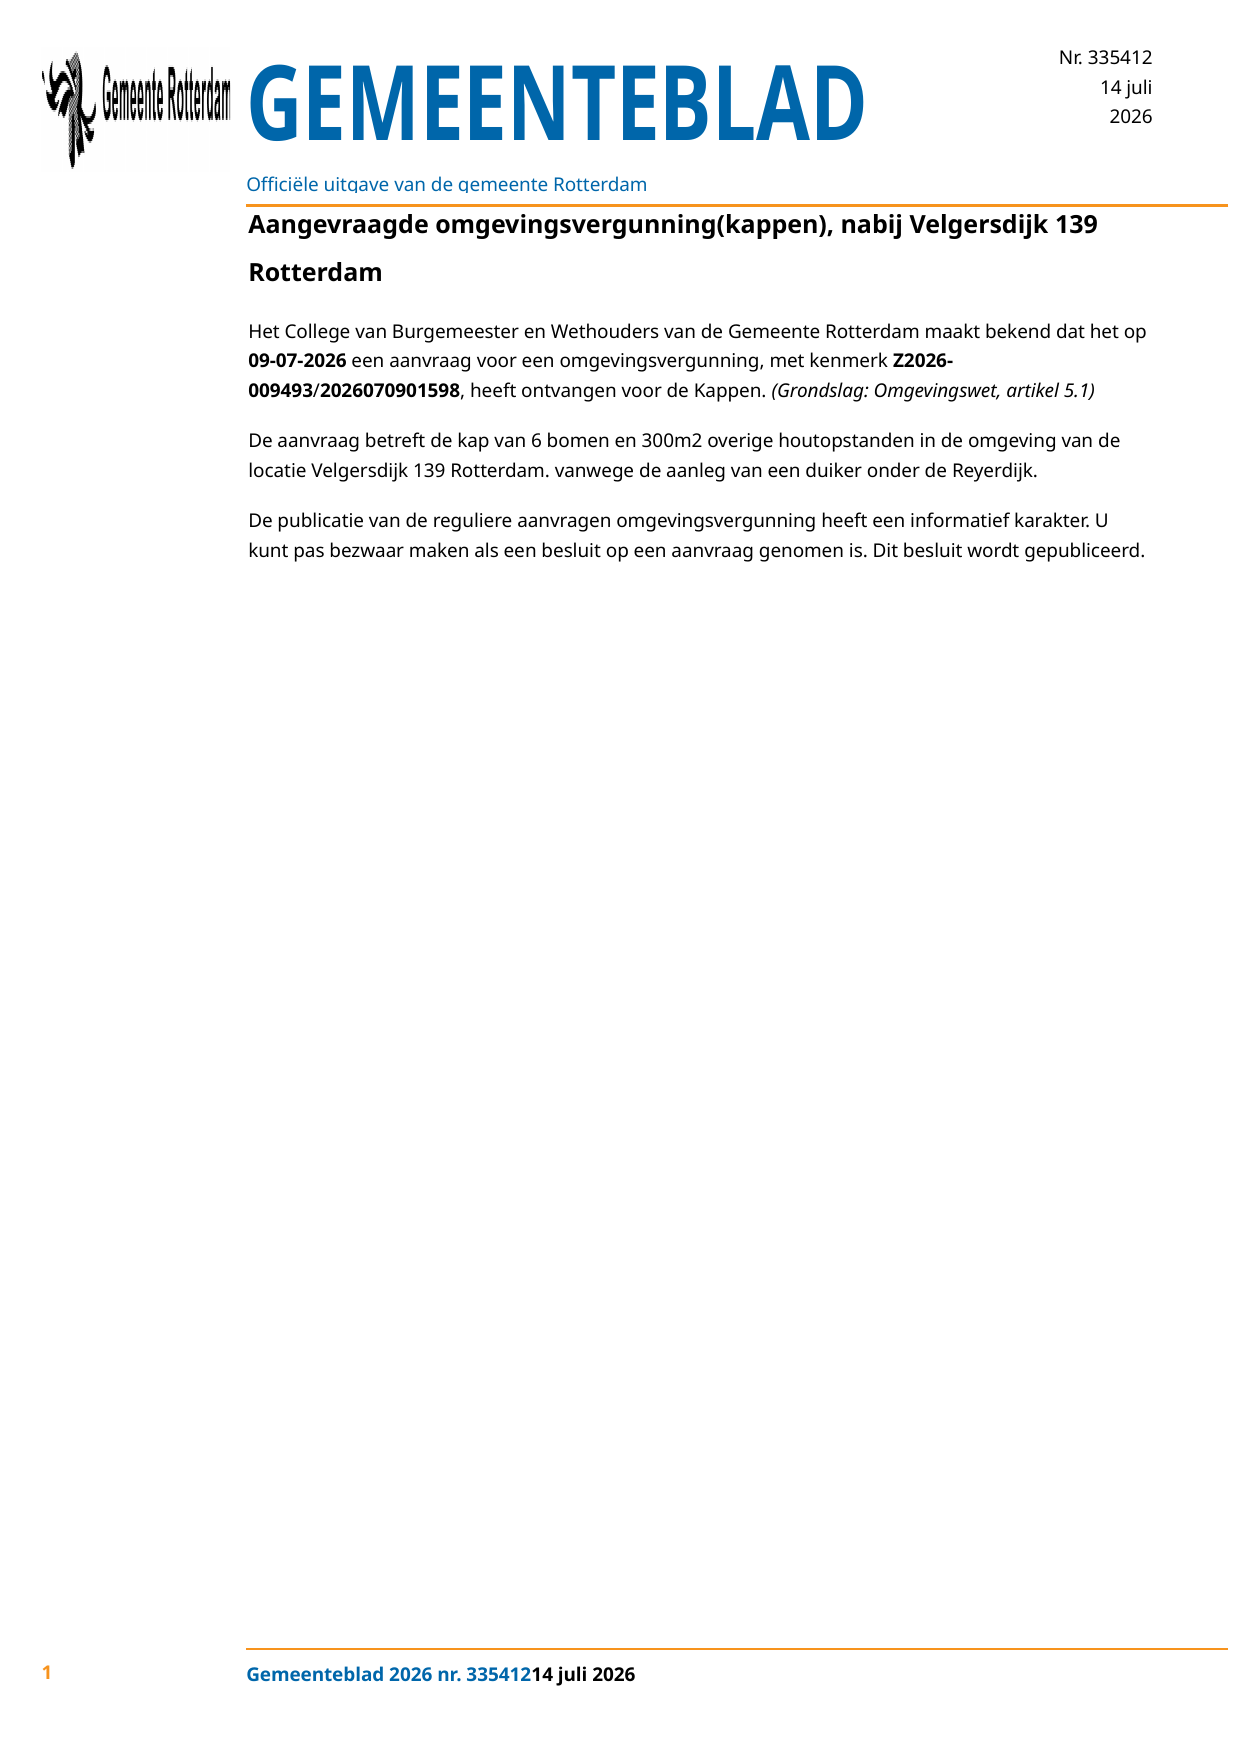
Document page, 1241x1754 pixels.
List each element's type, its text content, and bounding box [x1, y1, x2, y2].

picture [41, 47, 231, 172]
text De aanvraag betreft de kap van 6 bomen en 300m2 overige houtopstanden in de omgeving van de locatie Velgersdijk 139 Rotterdam. vanwege de aanleg van een duiker onder de Reyerdijk. [248, 427, 1152, 483]
text De publicatie van de reguliere aanvragen omgevingsvergunning heeft een informatief karakter. U kunt pas bezwaar maken als een besluit op een aanvraag genomen is. Dit besluit wordt gepubliceerd. [248, 507, 1152, 563]
text Het College van Burgemeester en Wethouders van de Gemeente Rotterdam maakt bekend dat het op 09-07-2026 een aanvraag voor een omgevingsvergunning, met kenmerk Z2026-009493/2026070901598, heeft ontvangen voor de Kappen. (Grondslag: Omgevingswet, artikel 5.1) [248, 318, 1152, 403]
text Aangevraagde omgevingsvergunning(kappen), nabij Velgersdijk 139 Rotterdam [248, 207, 1152, 288]
